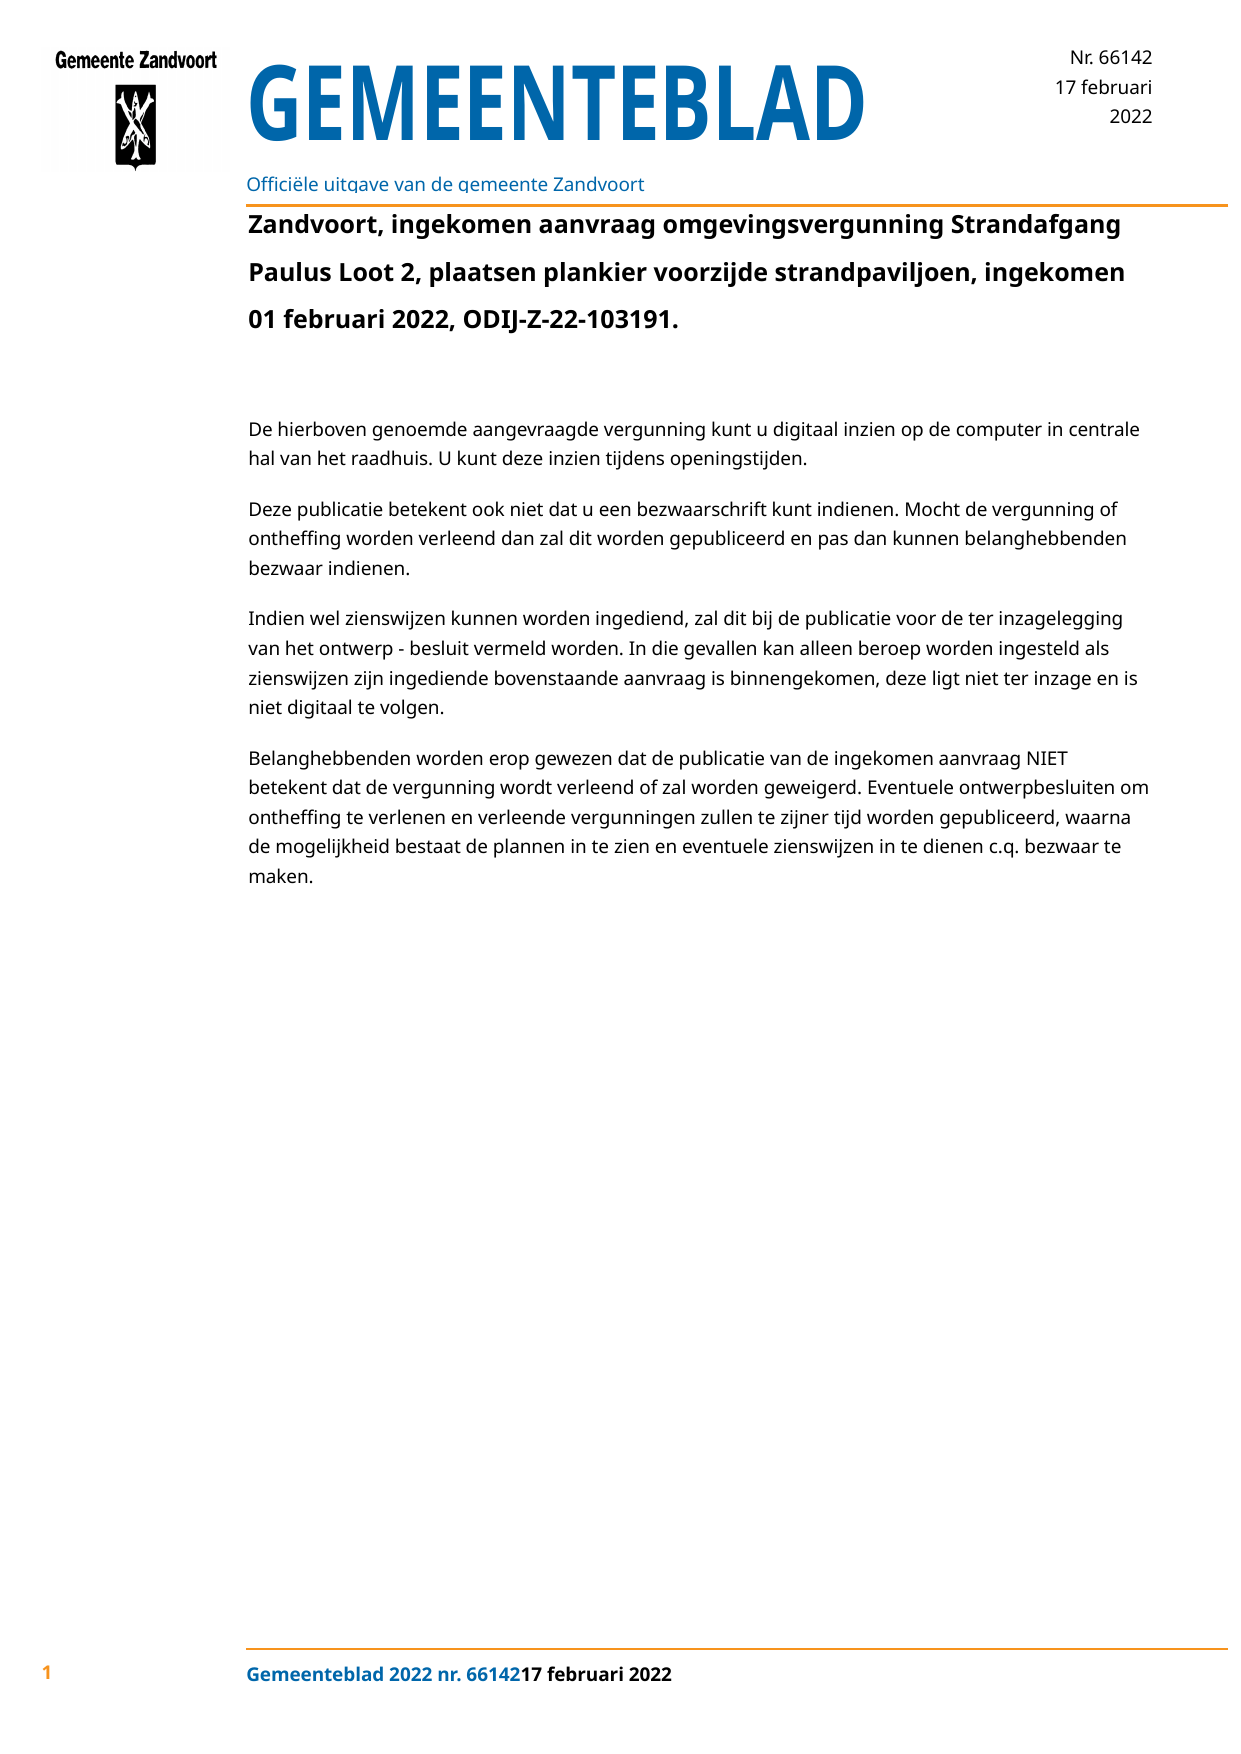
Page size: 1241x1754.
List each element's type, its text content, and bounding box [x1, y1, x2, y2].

picture [41, 47, 231, 172]
text Belanghebbenden worden erop gewezen dat de publicatie van de ingekomen aanvraag NIET betekent dat de vergunning wordt verleend of zal worden geweigerd. Eventuele ontwerpbesluiten om ontheffing te verlenen en verleende vergunningen zullen te zijner tijd worden gepubliceerd, waarna de mogelijkheid bestaat de plannen in te zien en eventuele zienswijzen in te dienen c.q. bezwaar te maken. [248, 745, 1152, 889]
text Deze publicatie betekent ook niet dat u een bezwaarschrift kunt indienen. Mocht de vergunning of ontheffing worden verleend dan zal dit worden gepubliceerd en pas dan kunnen belanghebbenden bezwaar indienen. [248, 496, 1152, 581]
text Indien wel zienswijzen kunnen worden ingediend, zal dit bij de publicatie voor de ter inzagelegging van het ontwerp - besluit vermeld worden. In die gevallen kan alleen beroep worden ingesteld als zienswijzen zijn ingediende bovenstaande aanvraag is binnengekomen, deze ligt niet ter inzage en is niet digitaal te volgen. [248, 606, 1152, 720]
text De hierboven genoemde aangevraagde vergunning kunt u digitaal inzien op de computer in centrale hal van het raadhuis. U kunt deze inzien tijdens openingstijden. [248, 416, 1152, 471]
text Zandvoort, ingekomen aanvraag omgevingsvergunning Strandafgang Paulus Loot 2, plaatsen plankier voorzijde strandpaviljoen, ingekomen 01 februari 2022, ODIJ-Z-22-103191. [248, 207, 1152, 336]
